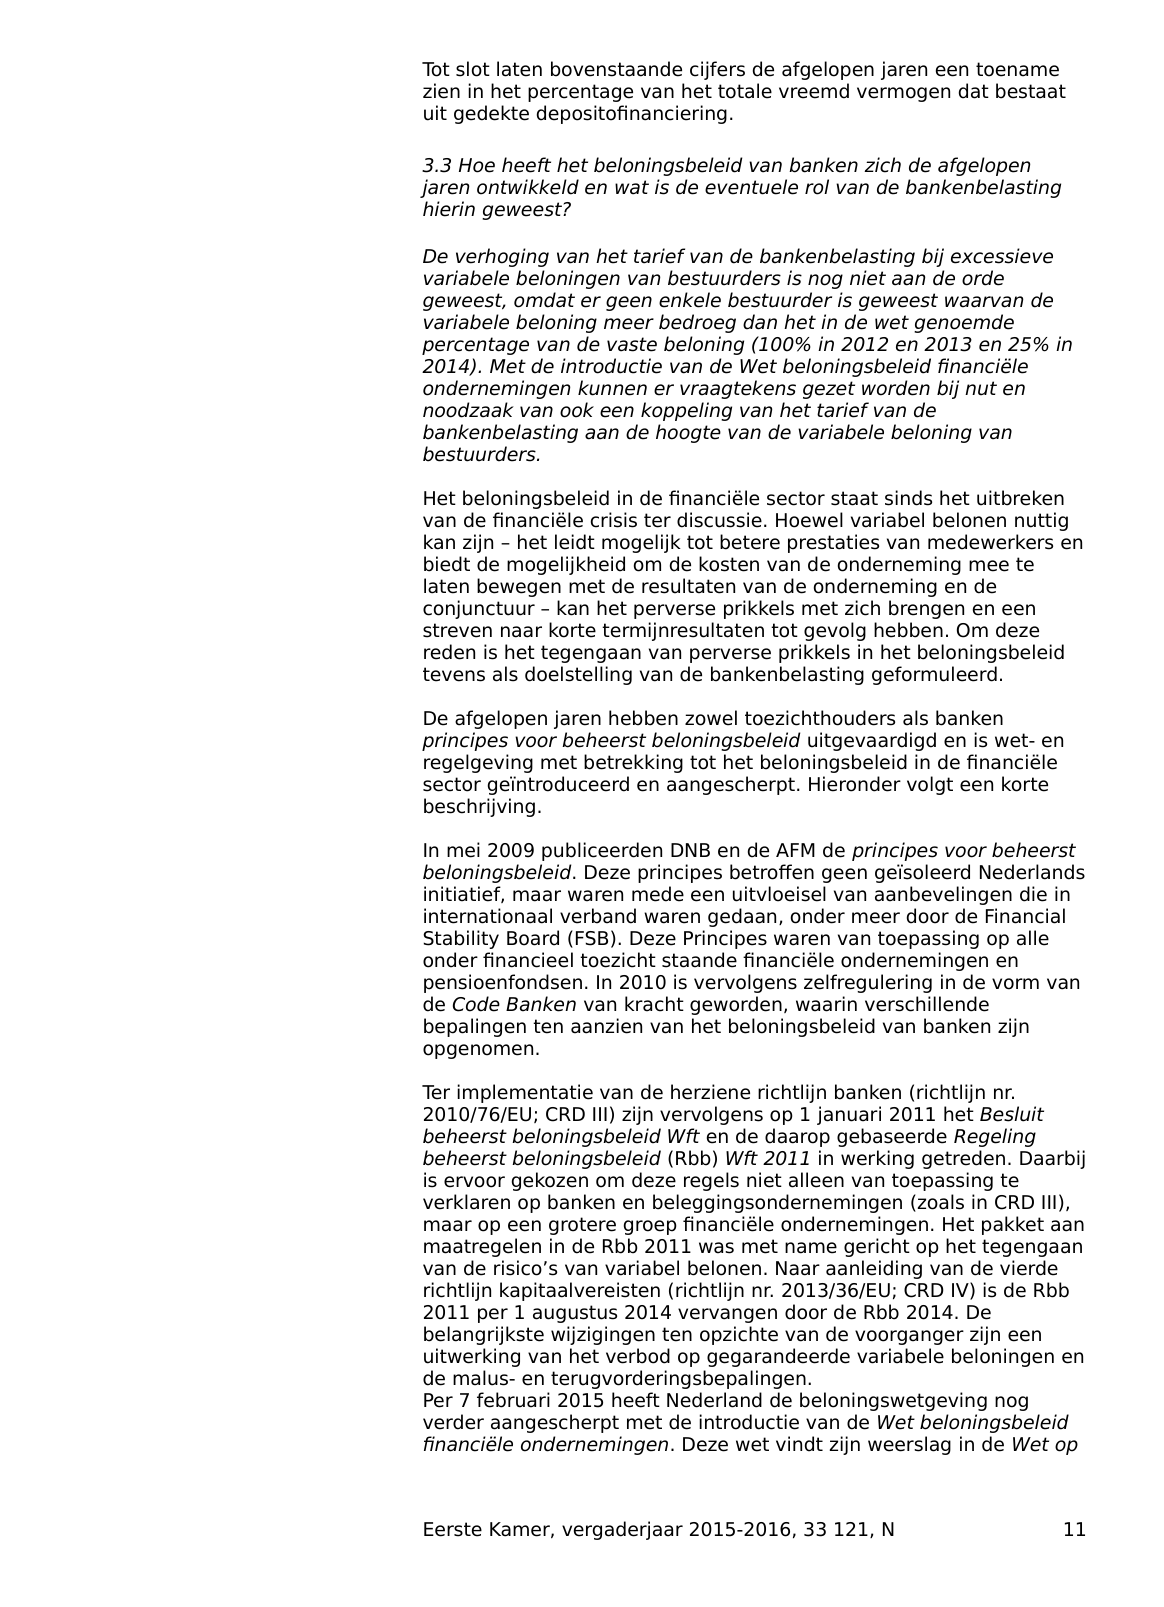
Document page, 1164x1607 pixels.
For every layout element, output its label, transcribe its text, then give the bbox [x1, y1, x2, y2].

subtitle 3.3 Hoe heeft het beloningsbeleid van banken zich de afgelopen jaren ontwikkeld en wat is de eventuele rol van de bankenbelasting hierin geweest? [422, 155, 1087, 221]
text Per 7 februari 2015 heeft Nederland de beloningswetgeving nog verder aangescherpt met de introductie van de Wet beloningsbeleid financiële ondernemingen. Deze wet vindt zijn weerslag in de Wet op [422, 1390, 1087, 1456]
text Het beloningsbeleid in de financiële sector staat sinds het uitbreken van de financiële crisis ter discussie. Hoewel variabel belonen nuttig kan zijn – het leidt mogelijk tot betere prestaties van medewerkers en biedt de mogelijkheid om de kosten van de onderneming mee te laten bewegen met de resultaten van de onderneming en de conjunctuur – kan het perverse prikkels met zich brengen en een streven naar korte termijnresultaten tot gevolg hebben. Om deze reden is het tegengaan van perverse prikkels in het beloningsbeleid tevens als doelstelling van de bankenbelasting geformuleerd. [422, 488, 1087, 686]
text In mei 2009 publiceerden DNB en de AFM de principes voor beheerst beloningsbeleid. Deze principes betroffen geen geïsoleerd Nederlands initiatief, maar waren mede een uitvloeisel van aanbevelingen die in internationaal verband waren gedaan, onder meer door de Financial Stability Board (FSB). Deze Principes waren van toepassing op alle onder financieel toezicht staande financiële ondernemingen en pensioenfondsen. In 2010 is vervolgens zelfregulering in de vorm van de Code Banken van kracht geworden, waarin verschillende bepalingen ten aanzien van het beloningsbeleid van banken zijn opgenomen. [422, 840, 1087, 1060]
text Tot slot laten bovenstaande cijfers de afgelopen jaren een toename zien in het percentage van het totale vreemd vermogen dat bestaat uit gedekte depositofinanciering. [422, 59, 1087, 125]
text De verhoging van het tarief van de bankenbelasting bij excessieve variabele beloningen van bestuurders is nog niet aan de orde geweest, omdat er geen enkele bestuurder is geweest waarvan de variabele beloning meer bedroeg dan het in de wet genoemde percentage van de vaste beloning (100% in 2012 en 2013 en 25% in 2014). Met de introductie van de Wet beloningsbeleid financiële ondernemingen kunnen er vraagtekens gezet worden bij nut en noodzaak van ook een koppeling van het tarief van de bankenbelasting aan de hoogte van de variabele beloning van bestuurders. [422, 246, 1087, 466]
text Ter implementatie van de herziene richtlijn banken (richtlijn nr. 2010/76/EU; CRD III) zijn vervolgens op 1 januari 2011 het Besluit beheerst beloningsbeleid Wft en de daarop gebaseerde Regeling beheerst beloningsbeleid (Rbb) Wft 2011 in werking getreden. Daarbij is ervoor gekozen om deze regels niet alleen van toepassing te verklaren op banken en beleggingsondernemingen (zoals in CRD III), maar op een grotere groep financiële ondernemingen. Het pakket aan maatregelen in de Rbb 2011 was met name gericht op het tegengaan van de risico’s van variabel belonen. Naar aanleiding van de vierde richtlijn kapitaalvereisten (richtlijn nr. 2013/36/EU; CRD IV) is de Rbb 2011 per 1 augustus 2014 vervangen door de Rbb 2014. De belangrijkste wijzigingen ten opzichte van de voorganger zijn een uitwerking van het verbod op gegarandeerde variabele beloningen en de malus- en terugvorderingsbepalingen. [422, 1082, 1087, 1390]
text De afgelopen jaren hebben zowel toezichthouders als banken principes voor beheerst beloningsbeleid uitgevaardigd en is wet- en regelgeving met betrekking tot het beloningsbeleid in de financiële sector geïntroduceerd en aangescherpt. Hieronder volgt een korte beschrijving. [422, 708, 1087, 818]
